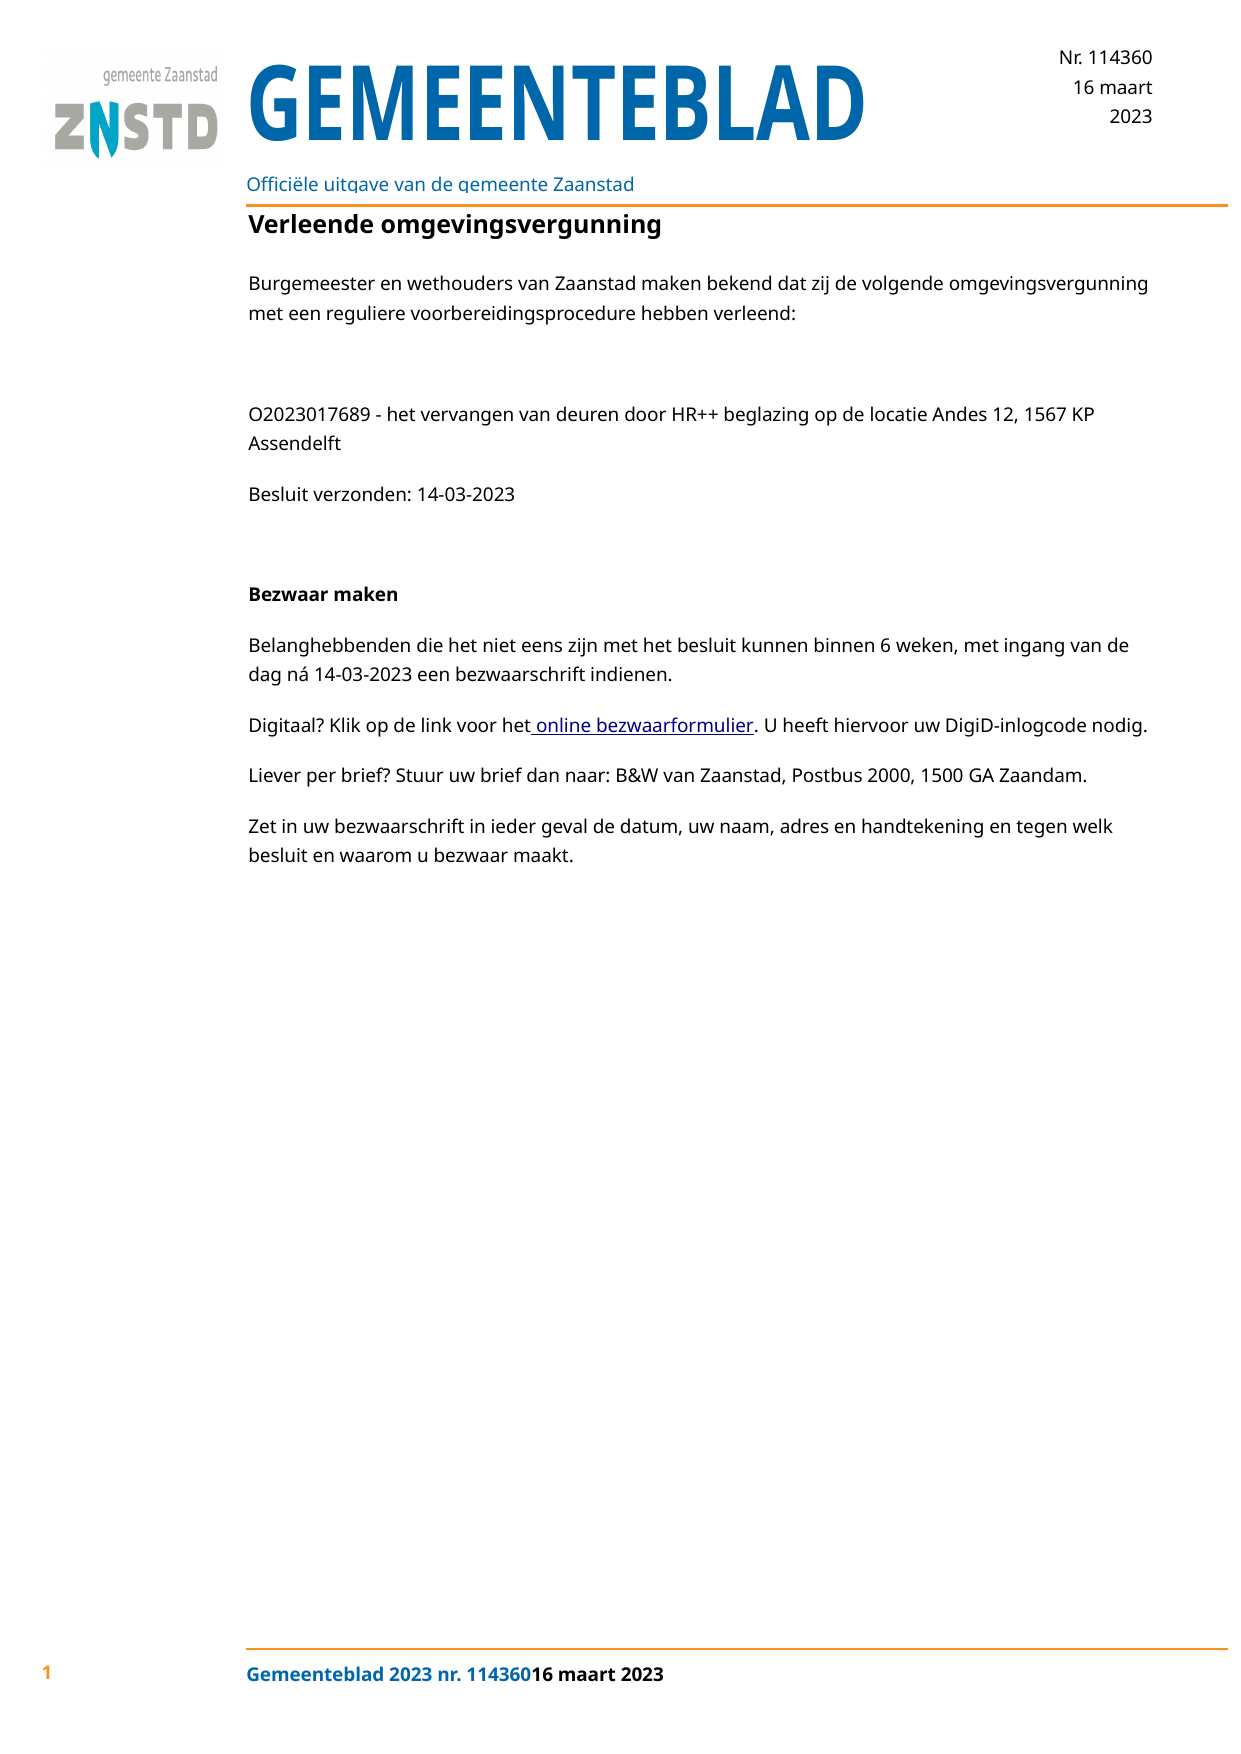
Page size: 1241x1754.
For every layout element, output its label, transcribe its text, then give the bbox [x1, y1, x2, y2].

text Digitaal? Klik op de link voor het online bezwaarformulier. U heeft hiervoor uw DigiD-inlogcode nodig. [248, 712, 1152, 738]
picture [41, 47, 231, 172]
text Liever per brief? Stuur uw brief dan naar: B&W van Zaanstad, Postbus 2000, 1500 GA Zaandam. [248, 762, 1152, 788]
text Belanghebbenden die het niet eens zijn met het besluit kunnen binnen 6 weken, met ingang van de dag ná 14-03-2023 een bezwaarschrift indienen. [248, 632, 1152, 687]
text Zet in uw bezwaarschrift in ieder geval de datum, uw naam, adres en handtekening en tegen welk besluit en waarom u bezwaar maakt. [248, 813, 1152, 868]
text Besluit verzonden: 14-03-2023 [248, 481, 1152, 506]
text Bezwaar maken [248, 582, 1152, 607]
text Burgemeester en wethouders van Zaanstad maken bekend dat zij de volgende omgevingsvergunning met een reguliere voorbereidingsprocedure hebben verleend: [248, 270, 1152, 326]
text Verleende omgevingsvergunning [248, 207, 1152, 241]
text O2023017689 - het vervangen van deuren door HR++ beglazing op de locatie Andes 12, 1567 KP Assendelft [248, 401, 1152, 456]
